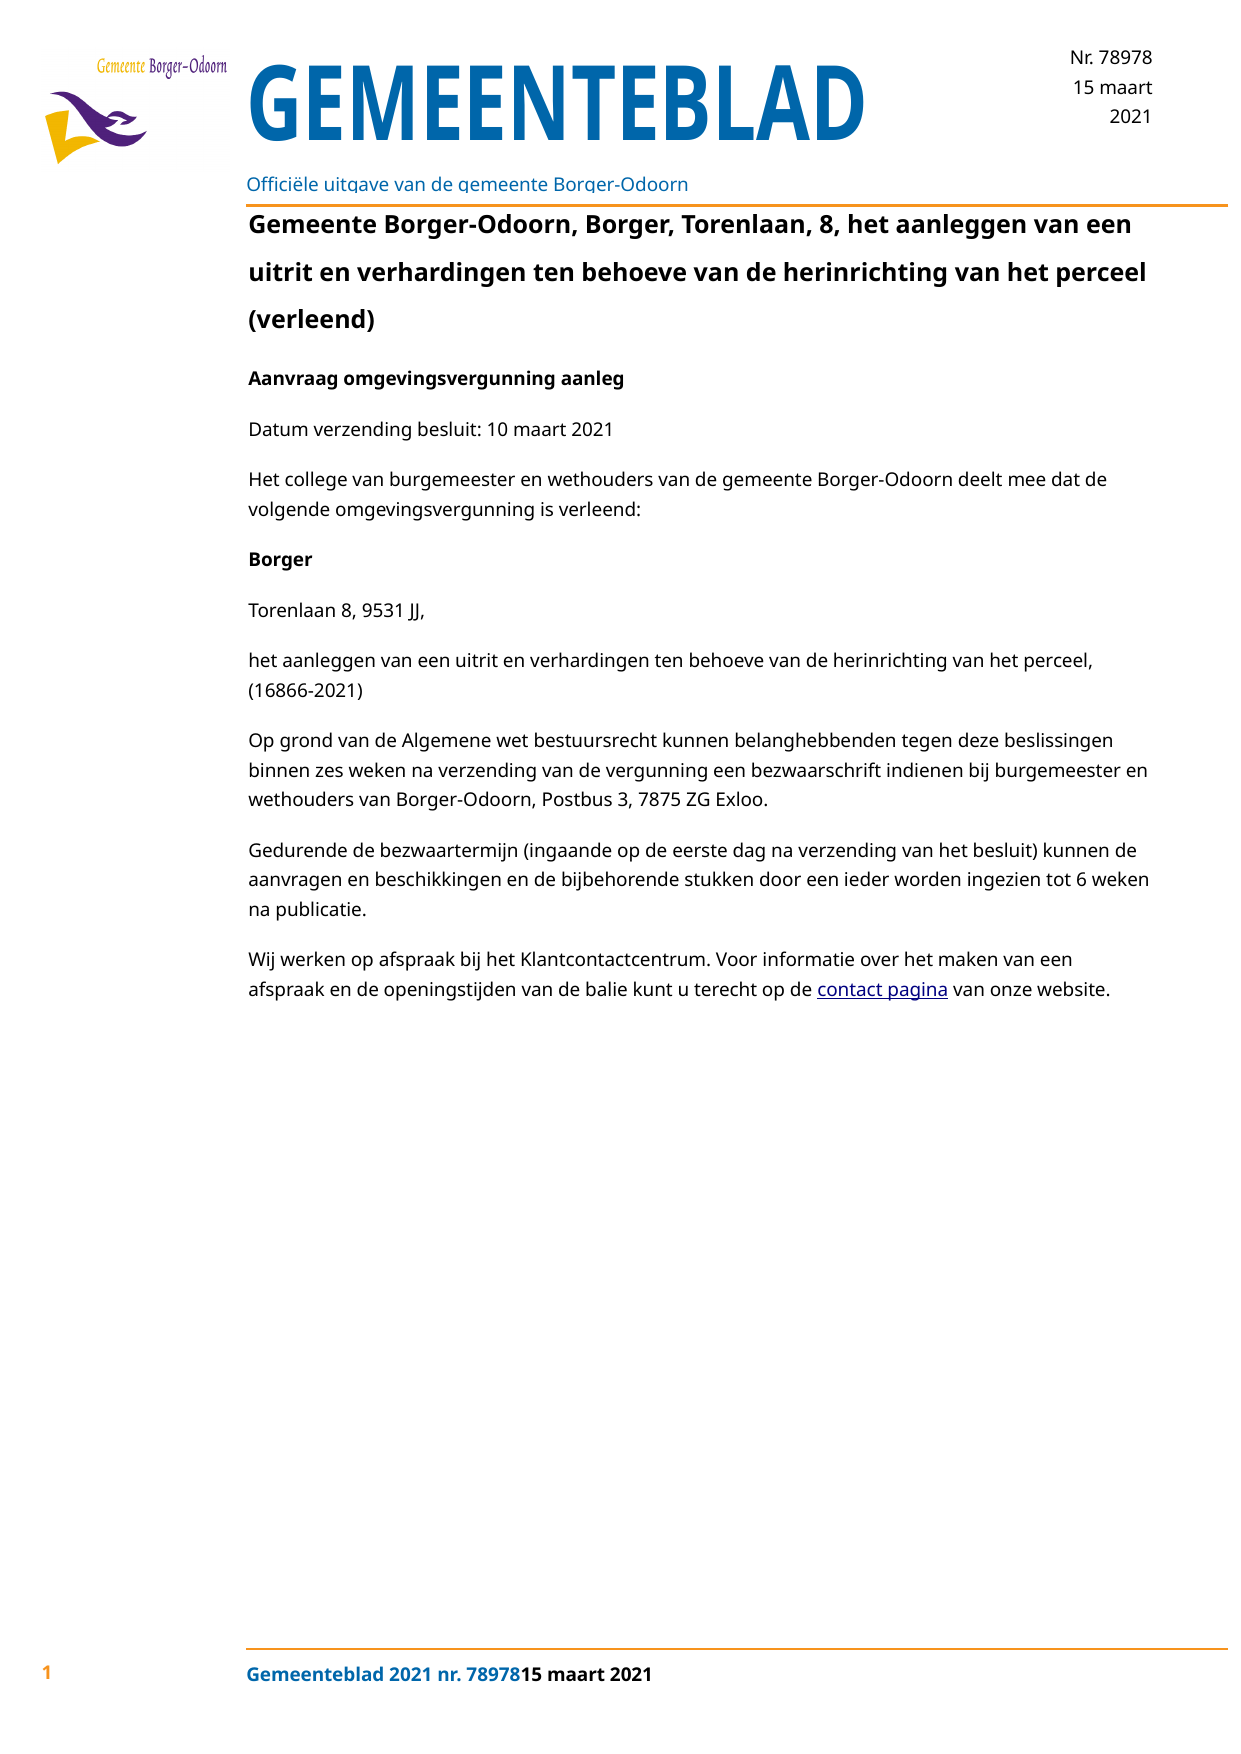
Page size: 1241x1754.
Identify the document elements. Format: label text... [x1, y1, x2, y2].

text Wij werken op afspraak bij het Klantcontactcentrum. Voor informatie over het maken van een afspraak en de openingstijden van de balie kunt u terecht op de contact pagina van onze website. [248, 946, 1152, 1002]
text Datum verzending besluit: 10 maart 2021 [248, 416, 1152, 442]
text Gemeente Borger-Odoorn, Borger, Torenlaan, 8, het aanleggen van een uitrit en verhardingen ten behoeve van de herinrichting van het perceel (verleend) [248, 207, 1152, 336]
picture [41, 47, 231, 172]
text Het college van burgemeester en wethouders van de gemeente Borger-Odoorn deelt mee dat de volgende omgevingsvergunning is verleend: [248, 466, 1152, 522]
text Torenlaan 8, 9531 JJ, [248, 597, 1152, 622]
text Borger [248, 546, 1152, 572]
text het aanleggen van een uitrit en verhardingen ten behoeve van de herinrichting van het perceel, (16866-2021) [248, 647, 1152, 702]
text Aanvraag omgevingsvergunning aanleg [248, 366, 1152, 391]
text Gedurende de bezwaartermijn (ingaande op de eerste dag na verzending van het besluit) kunnen de aanvragen en beschikkingen en de bijbehorende stukken door een ieder worden ingezien tot 6 weken na publicatie. [248, 837, 1152, 922]
text Op grond van de Algemene wet bestuursrecht kunnen belanghebbenden tegen deze beslissingen binnen zes weken na verzending van de vergunning een bezwaarschrift indienen bij burgemeester en wethouders van Borger-Odoorn, Postbus 3, 7875 ZG Exloo. [248, 727, 1152, 812]
